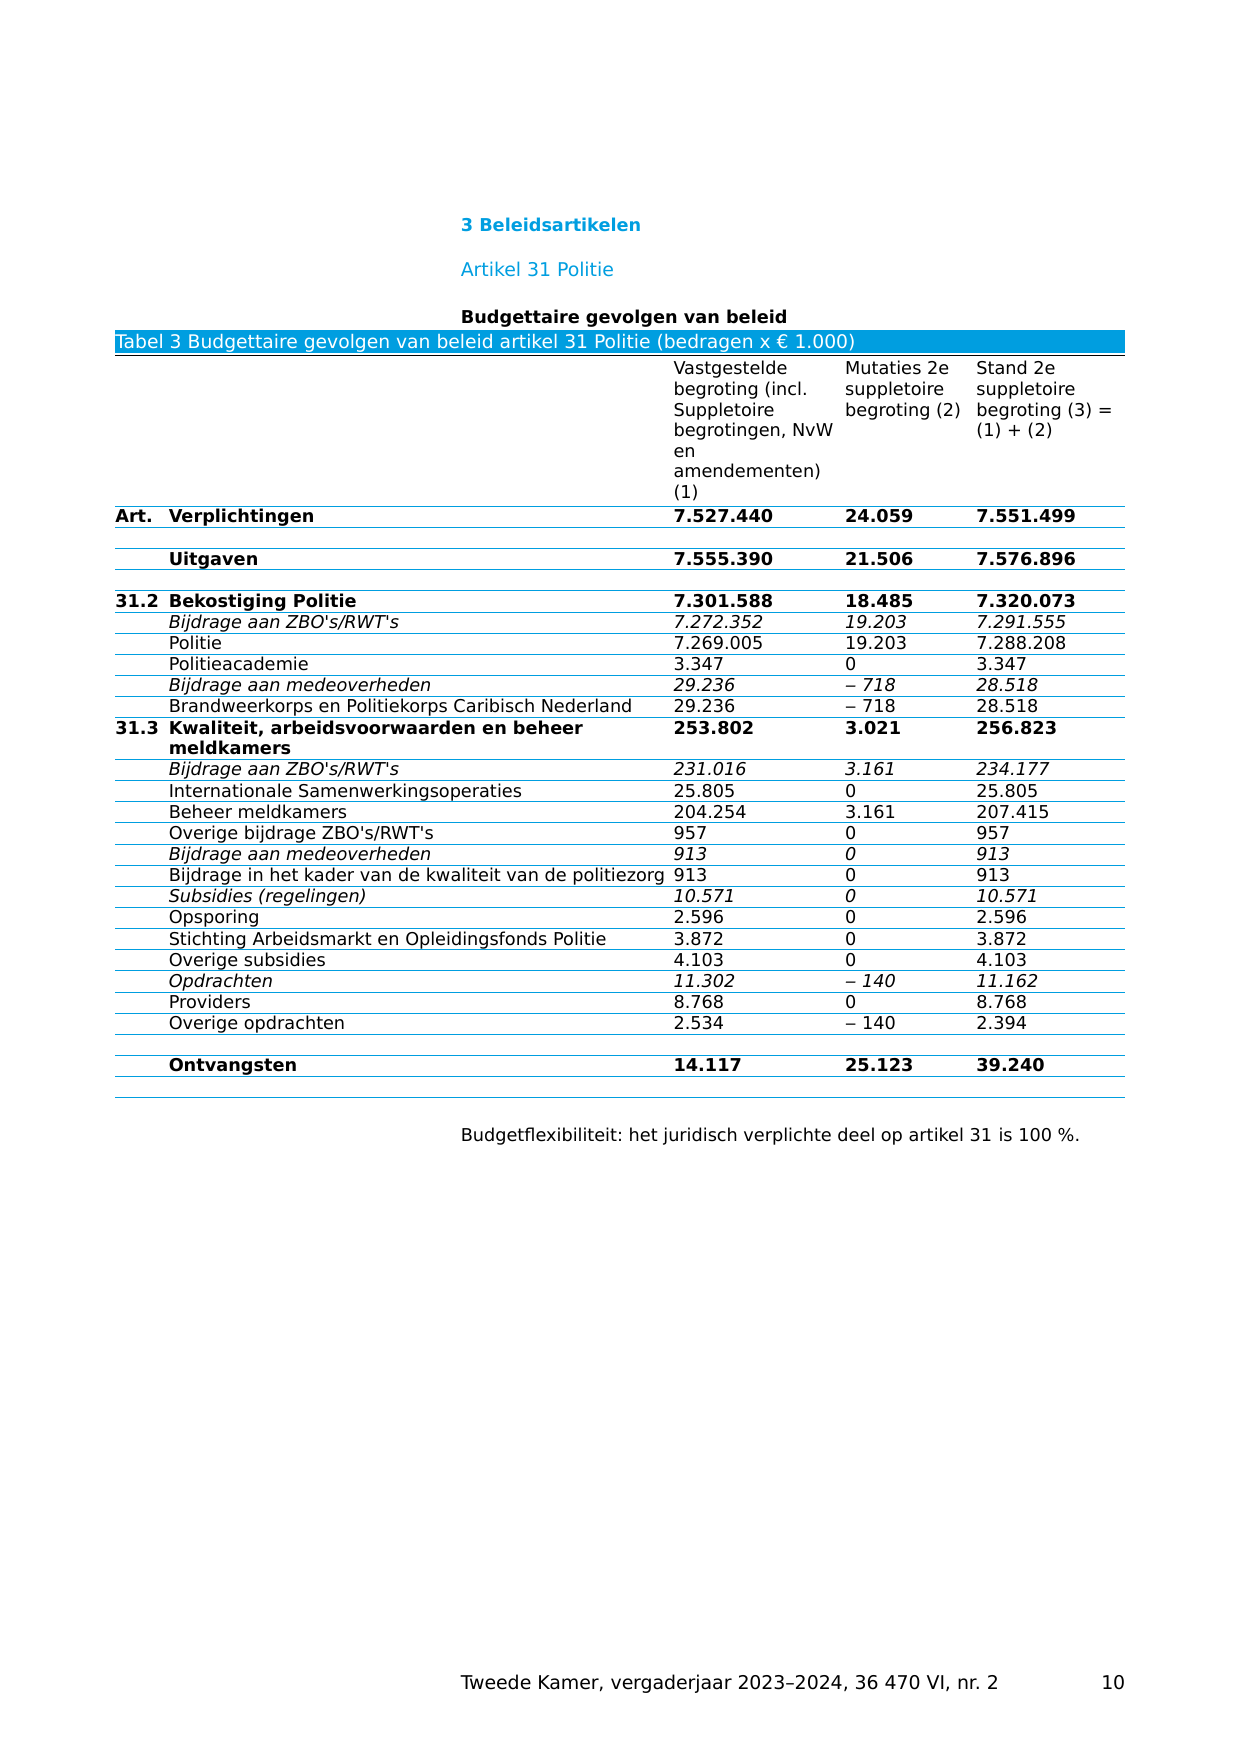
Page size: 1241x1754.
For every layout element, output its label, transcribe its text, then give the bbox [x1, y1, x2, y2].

table_cell Overige opdrachten [166, 1014, 670, 1034]
table_cell [115, 634, 166, 654]
table_cell 204.254 [670, 802, 842, 822]
table_cell 24.059 [842, 507, 973, 527]
table_cell [166, 570, 670, 590]
table_cell 7.272.352 [670, 613, 842, 632]
table_cell 2.596 [973, 908, 1125, 928]
text Budgettaire gevolgen van beleid [461, 305, 1125, 328]
table_cell 3.347 [973, 655, 1125, 675]
table_cell [115, 1077, 166, 1097]
table_cell 29.236 [670, 676, 842, 696]
table_cell Bekostiging Politie [166, 591, 670, 611]
table_cell 39.240 [973, 1056, 1125, 1076]
table_cell 7.301.588 [670, 591, 842, 611]
table_cell [115, 845, 166, 864]
table_cell Uitgaven [166, 549, 670, 569]
table_cell [115, 760, 166, 780]
table_cell Overige bijdrage ZBO's/RWT's [166, 823, 670, 843]
table_cell 7.288.208 [973, 634, 1125, 654]
table_cell Politieacademie [166, 655, 670, 675]
table_cell 253.802 [670, 718, 842, 759]
table_cell 3.872 [973, 929, 1125, 949]
table_cell 25.805 [670, 781, 842, 801]
table_cell Opdrachten [166, 971, 670, 991]
table_cell Bijdrage aan ZBO's/RWT's [166, 613, 670, 632]
table_cell 7.320.073 [973, 591, 1125, 611]
table_cell 18.485 [842, 591, 973, 611]
table_cell Overige subsidies [166, 950, 670, 970]
table_cell [670, 570, 842, 590]
table_cell [115, 1035, 166, 1055]
table_cell [115, 950, 166, 970]
table_cell [670, 528, 842, 548]
table_cell [973, 1035, 1125, 1055]
table_cell [842, 1035, 973, 1055]
table_cell 7.555.390 [670, 549, 842, 569]
table_cell 28.518 [973, 676, 1125, 696]
table_cell 234.177 [973, 760, 1125, 780]
table_cell [166, 356, 670, 506]
table_cell [166, 1035, 670, 1055]
table_cell 0 [842, 823, 973, 843]
table_cell Verplichtingen [166, 507, 670, 527]
table_cell 31.3 [115, 718, 166, 759]
table_cell ‒ 718 [842, 676, 973, 696]
table_cell Stand 2e suppletoire begroting (3) = (1) + (2) [973, 356, 1125, 506]
table_cell [166, 1077, 670, 1097]
table_cell 10.571 [670, 887, 842, 907]
table_cell Vastgestelde begroting (incl. Suppletoire begrotingen, NvW en amendementen) (1) [670, 356, 842, 506]
table_cell Kwaliteit, arbeidsvoorwaarden en beheer meldkamers [166, 718, 670, 759]
table_cell Beheer meldkamers [166, 802, 670, 822]
table_cell 3.347 [670, 655, 842, 675]
table_cell 4.103 [670, 950, 842, 970]
table_cell [115, 697, 166, 717]
table_cell 913 [973, 845, 1125, 864]
text Budgetflexibiliteit: het juridisch verplichte deel op artikel 31 is 100 %. [461, 1123, 1125, 1146]
table_cell [115, 528, 166, 548]
table_cell [115, 781, 166, 801]
table_cell [115, 887, 166, 907]
table_cell 8.768 [670, 993, 842, 1013]
table_cell 3.161 [842, 802, 973, 822]
table_cell Art. [115, 507, 166, 527]
table_cell 0 [842, 929, 973, 949]
table_cell [842, 570, 973, 590]
table_cell [115, 908, 166, 928]
table_cell [115, 866, 166, 886]
table_cell 207.415 [973, 802, 1125, 822]
table_cell 29.236 [670, 697, 842, 717]
table_cell [115, 356, 166, 506]
table_cell [973, 1077, 1125, 1097]
table_cell 0 [842, 845, 973, 864]
table_cell 7.291.555 [973, 613, 1125, 632]
table_cell [115, 1014, 166, 1034]
table_cell [973, 570, 1125, 590]
table_cell [115, 993, 166, 1013]
table_cell 7.576.896 [973, 549, 1125, 569]
table_cell ‒ 140 [842, 971, 973, 991]
table_cell 256.823 [973, 718, 1125, 759]
table_cell [115, 802, 166, 822]
table_cell Ontvangsten [166, 1056, 670, 1076]
table_cell [115, 570, 166, 590]
table_cell 11.162 [973, 971, 1125, 991]
table_cell 8.768 [973, 993, 1125, 1013]
table_cell 25.123 [842, 1056, 973, 1076]
table_cell 7.527.440 [670, 507, 842, 527]
table_cell 231.016 [670, 760, 842, 780]
table_cell [166, 528, 670, 548]
table_cell 31.2 [115, 591, 166, 611]
title Artikel 31 Politie [461, 259, 1125, 281]
table_cell Providers [166, 993, 670, 1013]
table_cell 11.302 [670, 971, 842, 991]
table_cell [115, 929, 166, 949]
table_cell 2.534 [670, 1014, 842, 1034]
table_cell 0 [842, 908, 973, 928]
table_cell Bijdrage aan medeoverheden [166, 845, 670, 864]
table_cell 913 [670, 845, 842, 864]
table_cell Mutaties 2e suppletoire begroting (2) [842, 356, 973, 506]
table_cell 4.103 [973, 950, 1125, 970]
table_cell 0 [842, 655, 973, 675]
table_cell Bijdrage aan ZBO's/RWT's [166, 760, 670, 780]
table_cell [115, 971, 166, 991]
table_cell 19.203 [842, 634, 973, 654]
table_cell 913 [973, 866, 1125, 886]
table_cell [115, 1056, 166, 1076]
table_cell [973, 528, 1125, 548]
table_cell 7.551.499 [973, 507, 1125, 527]
table_cell [670, 1035, 842, 1055]
table_cell [842, 1077, 973, 1097]
table_cell 14.117 [670, 1056, 842, 1076]
table_cell [115, 676, 166, 696]
table_cell ‒ 718 [842, 697, 973, 717]
table_cell 0 [842, 993, 973, 1013]
table_cell [115, 655, 166, 675]
table_cell 21.506 [842, 549, 973, 569]
table_cell Brandweerkorps en Politiekorps Caribisch Nederland [166, 697, 670, 717]
table_cell 3.161 [842, 760, 973, 780]
table_cell 0 [842, 887, 973, 907]
table_cell 3.872 [670, 929, 842, 949]
table_cell 957 [670, 823, 842, 843]
table_cell Bijdrage aan medeoverheden [166, 676, 670, 696]
table_cell 0 [842, 950, 973, 970]
table_cell 957 [973, 823, 1125, 843]
table_cell 28.518 [973, 697, 1125, 717]
table_cell Bijdrage in het kader van de kwaliteit van de politiezorg [166, 866, 670, 886]
table_cell 0 [842, 781, 973, 801]
table_cell [115, 823, 166, 843]
table_cell 3.021 [842, 718, 973, 759]
table_cell [115, 549, 166, 569]
table_cell 10.571 [973, 887, 1125, 907]
table_cell Subsidies (regelingen) [166, 887, 670, 907]
table_cell 913 [670, 866, 842, 886]
table_cell 25.805 [973, 781, 1125, 801]
table_cell 7.269.005 [670, 634, 842, 654]
table_cell [842, 528, 973, 548]
table_cell [670, 1077, 842, 1097]
table_cell Internationale Samenwerkingsoperaties [166, 781, 670, 801]
table_cell [115, 613, 166, 632]
table_cell Politie [166, 634, 670, 654]
table_cell 2.596 [670, 908, 842, 928]
table_cell 2.394 [973, 1014, 1125, 1034]
table_cell 0 [842, 866, 973, 886]
table_cell 19.203 [842, 613, 973, 632]
table_cell Opsporing [166, 908, 670, 928]
table_cell Stichting Arbeidsmarkt en Opleidingsfonds Politie [166, 929, 670, 949]
table_cell ‒ 140 [842, 1014, 973, 1034]
title 3 Beleidsartikelen [461, 213, 1125, 236]
